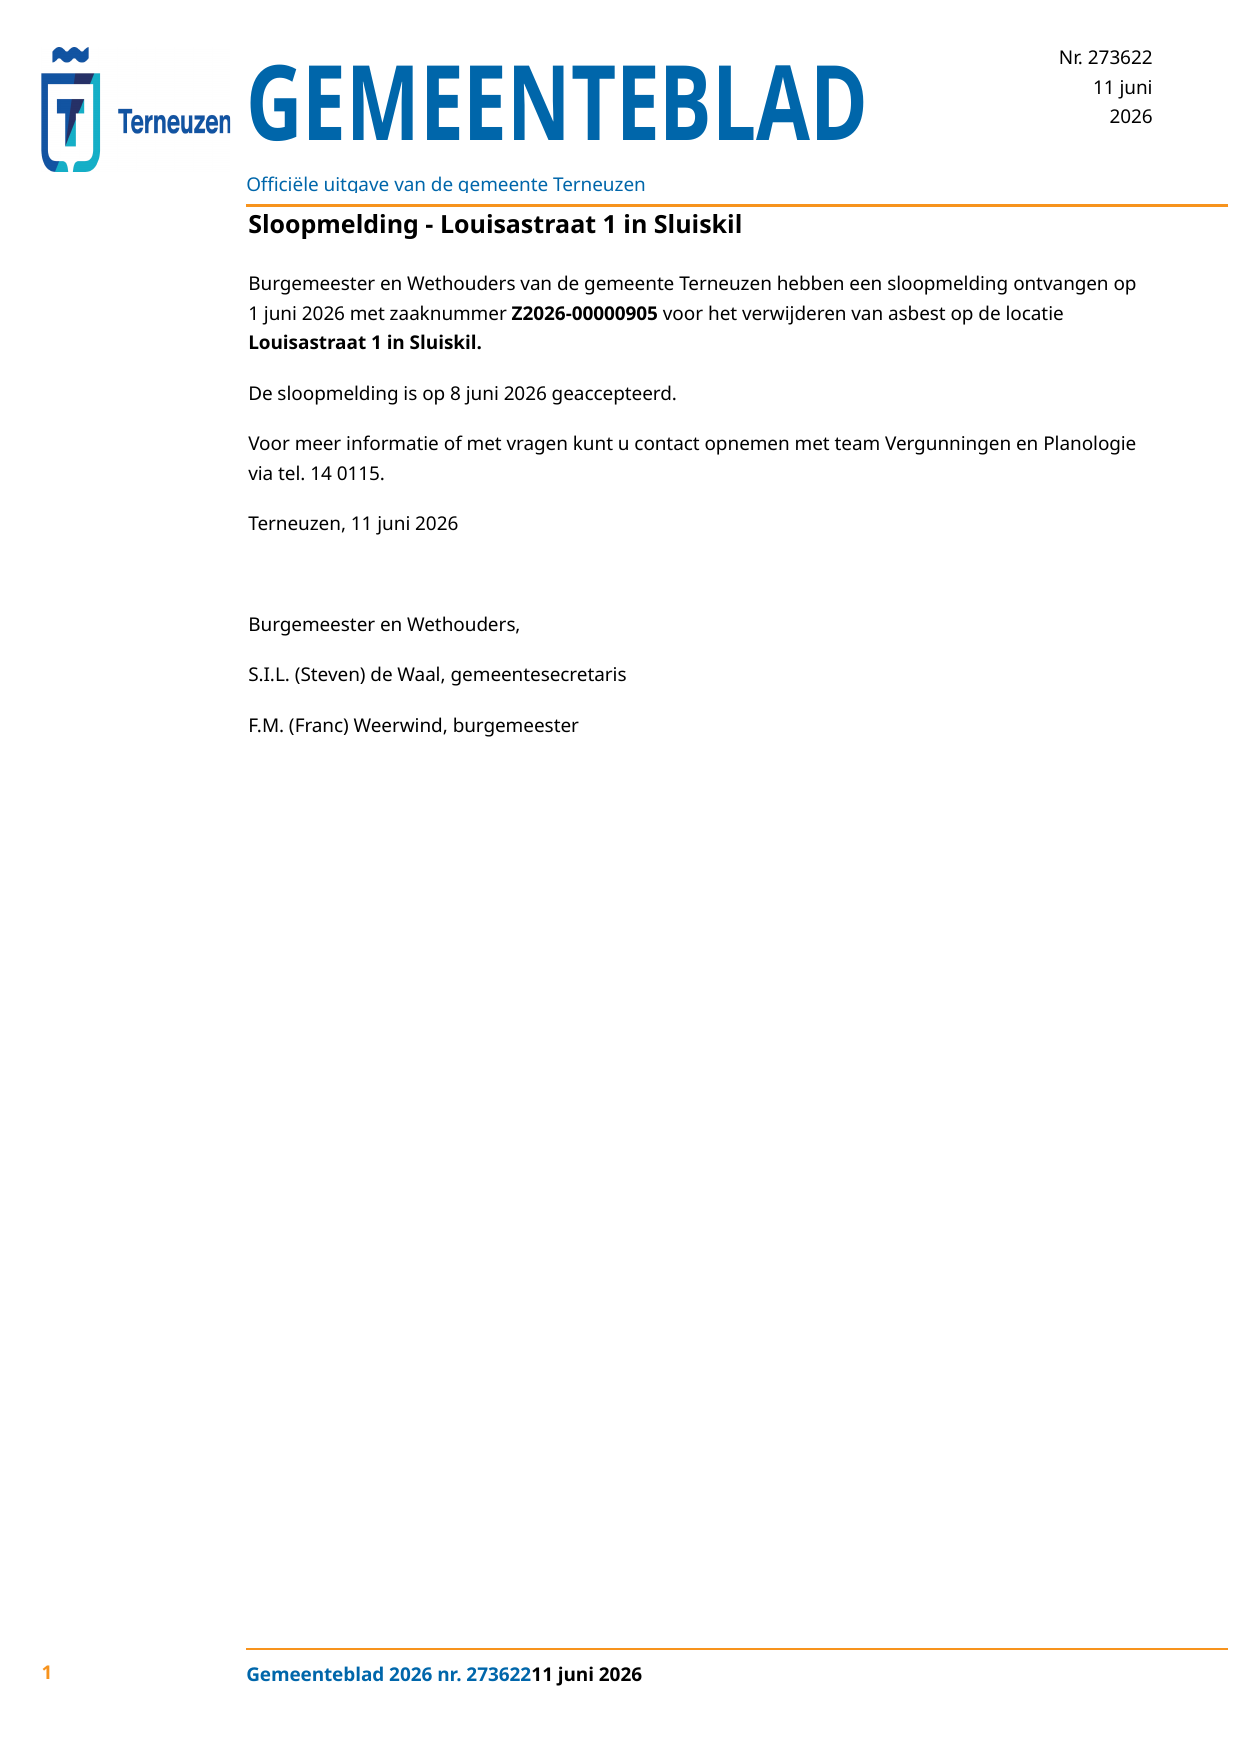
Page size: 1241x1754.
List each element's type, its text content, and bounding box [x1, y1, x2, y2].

text Burgemeester en Wethouders, [248, 611, 1152, 637]
text Sloopmelding - Louisastraat 1 in Sluiskil [248, 207, 1152, 241]
text De sloopmelding is op 8 juni 2026 geaccepteerd. [248, 380, 1152, 406]
text S.I.L. (Steven) de Waal, gemeentesecretaris [248, 662, 1152, 687]
text Voor meer informatie of met vragen kunt u contact opnemen met team Vergunningen en Planologie via tel. 14 0115. [248, 430, 1152, 486]
picture [41, 47, 231, 172]
text F.M. (Franc) Weerwind, burgemeester [248, 712, 1152, 738]
text Burgemeester en Wethouders van de gemeente Terneuzen hebben een sloopmelding ontvangen op 1 juni 2026 met zaaknummer Z2026-00000905 voor het verwijderen van asbest op de locatie Louisastraat 1 in Sluiskil. [248, 270, 1152, 355]
text Terneuzen, 11 juni 2026 [248, 510, 1152, 536]
